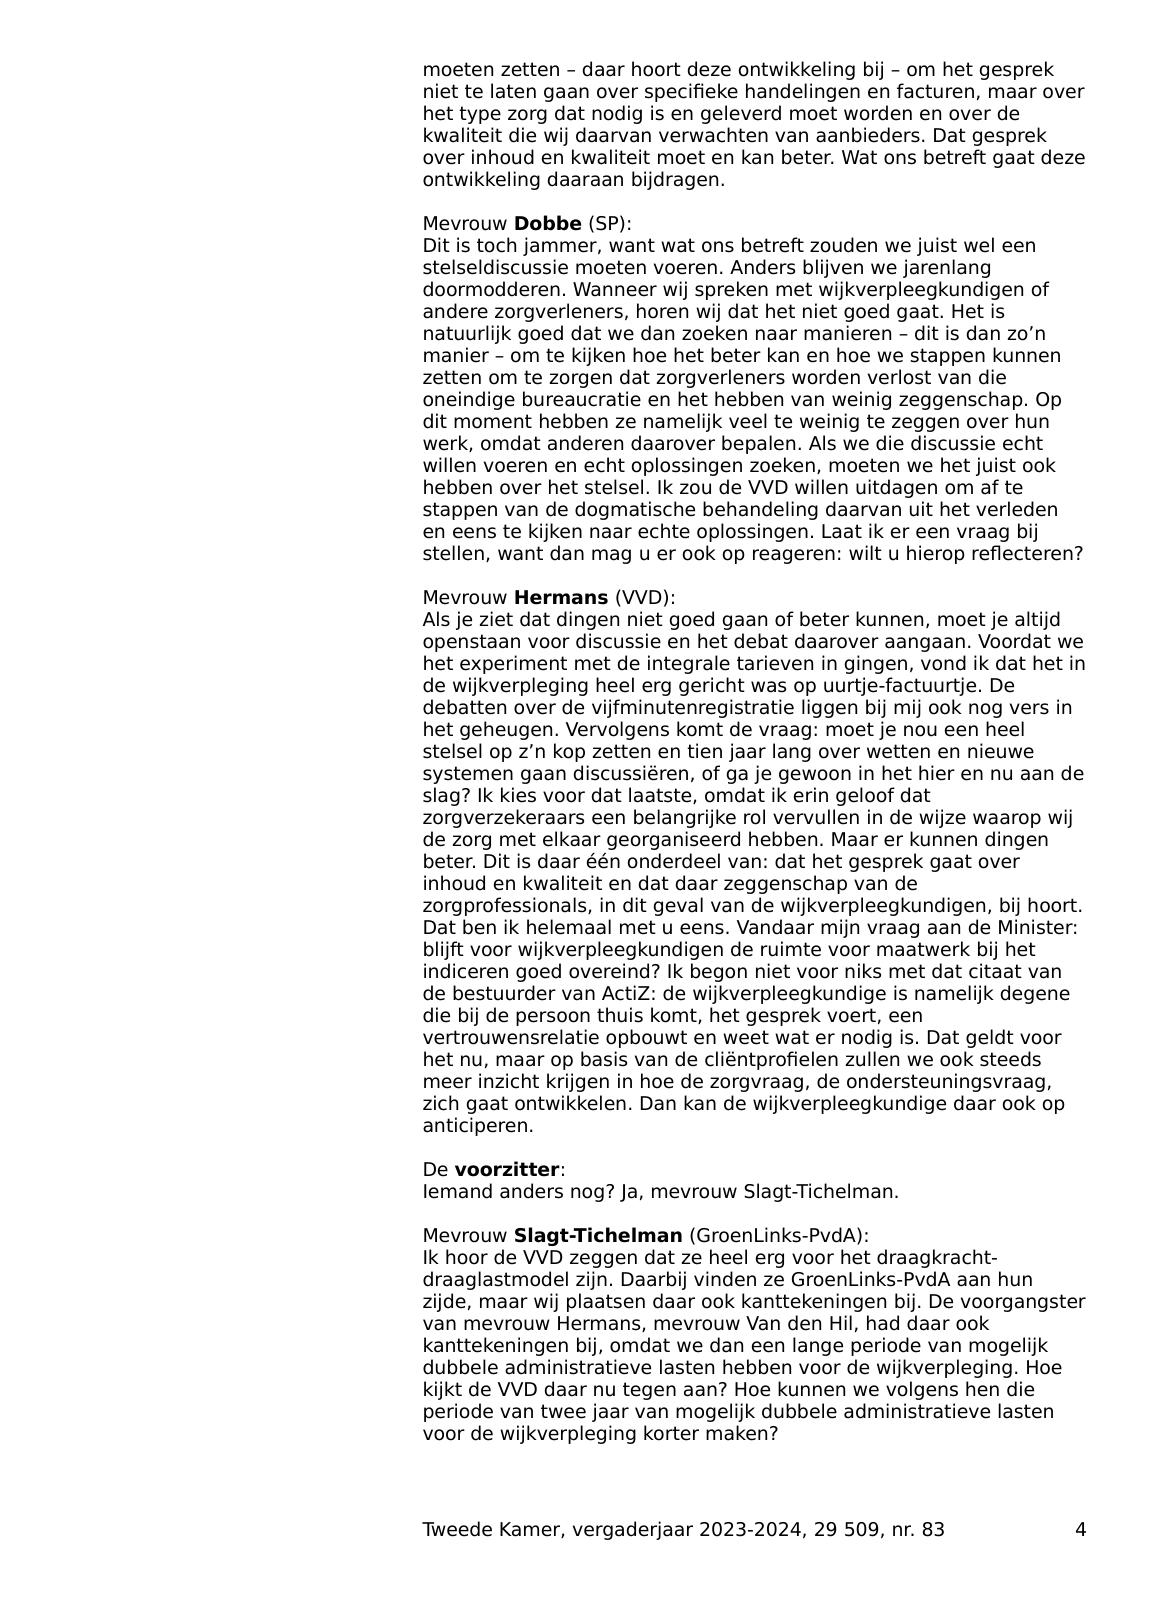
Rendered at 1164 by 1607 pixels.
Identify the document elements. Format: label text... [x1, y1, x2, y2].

text Dit is toch jammer, want wat ons betreft zouden we juist wel een stelseldiscussie moeten voeren. Anders blijven we jarenlang doormodderen. Wanneer wij spreken met wijkverpleegkundigen of andere zorgverleners, horen wij dat het niet goed gaat. Het is natuurlijk goed dat we dan zoeken naar manieren – dit is dan zo’n manier – om te kijken hoe het beter kan en hoe we stappen kunnen zetten om te zorgen dat zorgverleners worden verlost van die oneindige bureaucratie en het hebben van weinig zeggenschap. Op dit moment hebben ze namelijk veel te weinig te zeggen over hun werk, omdat anderen daarover bepalen. Als we die discussie echt willen voeren en echt oplossingen zoeken, moeten we het juist ook hebben over het stelsel. Ik zou de VVD willen uitdagen om af te stappen van de dogmatische behandeling daarvan uit het verleden en eens te kijken naar echte oplossingen. Laat ik er een vraag bij stellen, want dan mag u er ook op reageren: wilt u hierop reflecteren? [422, 235, 1087, 565]
text Ik hoor de VVD zeggen dat ze heel erg voor het draagkracht-draaglastmodel zijn. Daarbij vinden ze GroenLinks-PvdA aan hun zijde, maar wij plaatsen daar ook kanttekeningen bij. De voorgangster van mevrouw Hermans, mevrouw Van den Hil, had daar ook kanttekeningen bij, omdat we dan een lange periode van mogelijk dubbele administratieve lasten hebben voor de wijkverpleging. Hoe kijkt de VVD daar nu tegen aan? Hoe kunnen we volgens hen die periode van twee jaar van mogelijk dubbele administratieve lasten voor de wijkverpleging korter maken? [422, 1247, 1087, 1444]
text moeten zetten – daar hoort deze ontwikkeling bij – om het gesprek niet te laten gaan over specifieke handelingen en facturen, maar over het type zorg dat nodig is en geleverd moet worden en over de kwaliteit die wij daarvan verwachten van aanbieders. Dat gesprek over inhoud en kwaliteit moet en kan beter. Wat ons betreft gaat deze ontwikkeling daaraan bijdragen. [422, 59, 1087, 191]
text Iemand anders nog? Ja, mevrouw Slagt-Tichelman. [422, 1181, 1087, 1203]
text De voorzitter: [422, 1159, 1087, 1181]
text Mevrouw Dobbe (SP): [422, 213, 1087, 235]
text Mevrouw Slagt-Tichelman (GroenLinks-PvdA): [422, 1225, 1087, 1247]
text Mevrouw Hermans (VVD): [422, 587, 1087, 609]
text Als je ziet dat dingen niet goed gaan of beter kunnen, moet je altijd openstaan voor discussie en het debat daarover aangaan. Voordat we het experiment met de integrale tarieven in gingen, vond ik dat het in de wijkverpleging heel erg gericht was op uurtje-factuurtje. De debatten over de vijfminutenregistratie liggen bij mij ook nog vers in het geheugen. Vervolgens komt de vraag: moet je nou een heel stelsel op z’n kop zetten en tien jaar lang over wetten en nieuwe systemen gaan discussiëren, of ga je gewoon in het hier en nu aan de slag? Ik kies voor dat laatste, omdat ik erin geloof dat zorgverzekeraars een belangrijke rol vervullen in de wijze waarop wij de zorg met elkaar georganiseerd hebben. Maar er kunnen dingen beter. Dit is daar één onderdeel van: dat het gesprek gaat over inhoud en kwaliteit en dat daar zeggenschap van de zorgprofessionals, in dit geval van de wijkverpleegkundigen, bij hoort. Dat ben ik helemaal met u eens. Vandaar mijn vraag aan de Minister: blijft voor wijkverpleegkundigen de ruimte voor maatwerk bij het indiceren goed overeind? Ik begon niet voor niks met dat citaat van de bestuurder van ActiZ: de wijkverpleegkundige is namelijk degene die bij de persoon thuis komt, het gesprek voert, een vertrouwensrelatie opbouwt en weet wat er nodig is. Dat geldt voor het nu, maar op basis van de cliëntprofielen zullen we ook steeds meer inzicht krijgen in hoe de zorgvraag, de ondersteuningsvraag, zich gaat ontwikkelen. Dan kan de wijkverpleegkundige daar ook op anticiperen. [422, 609, 1087, 1136]
